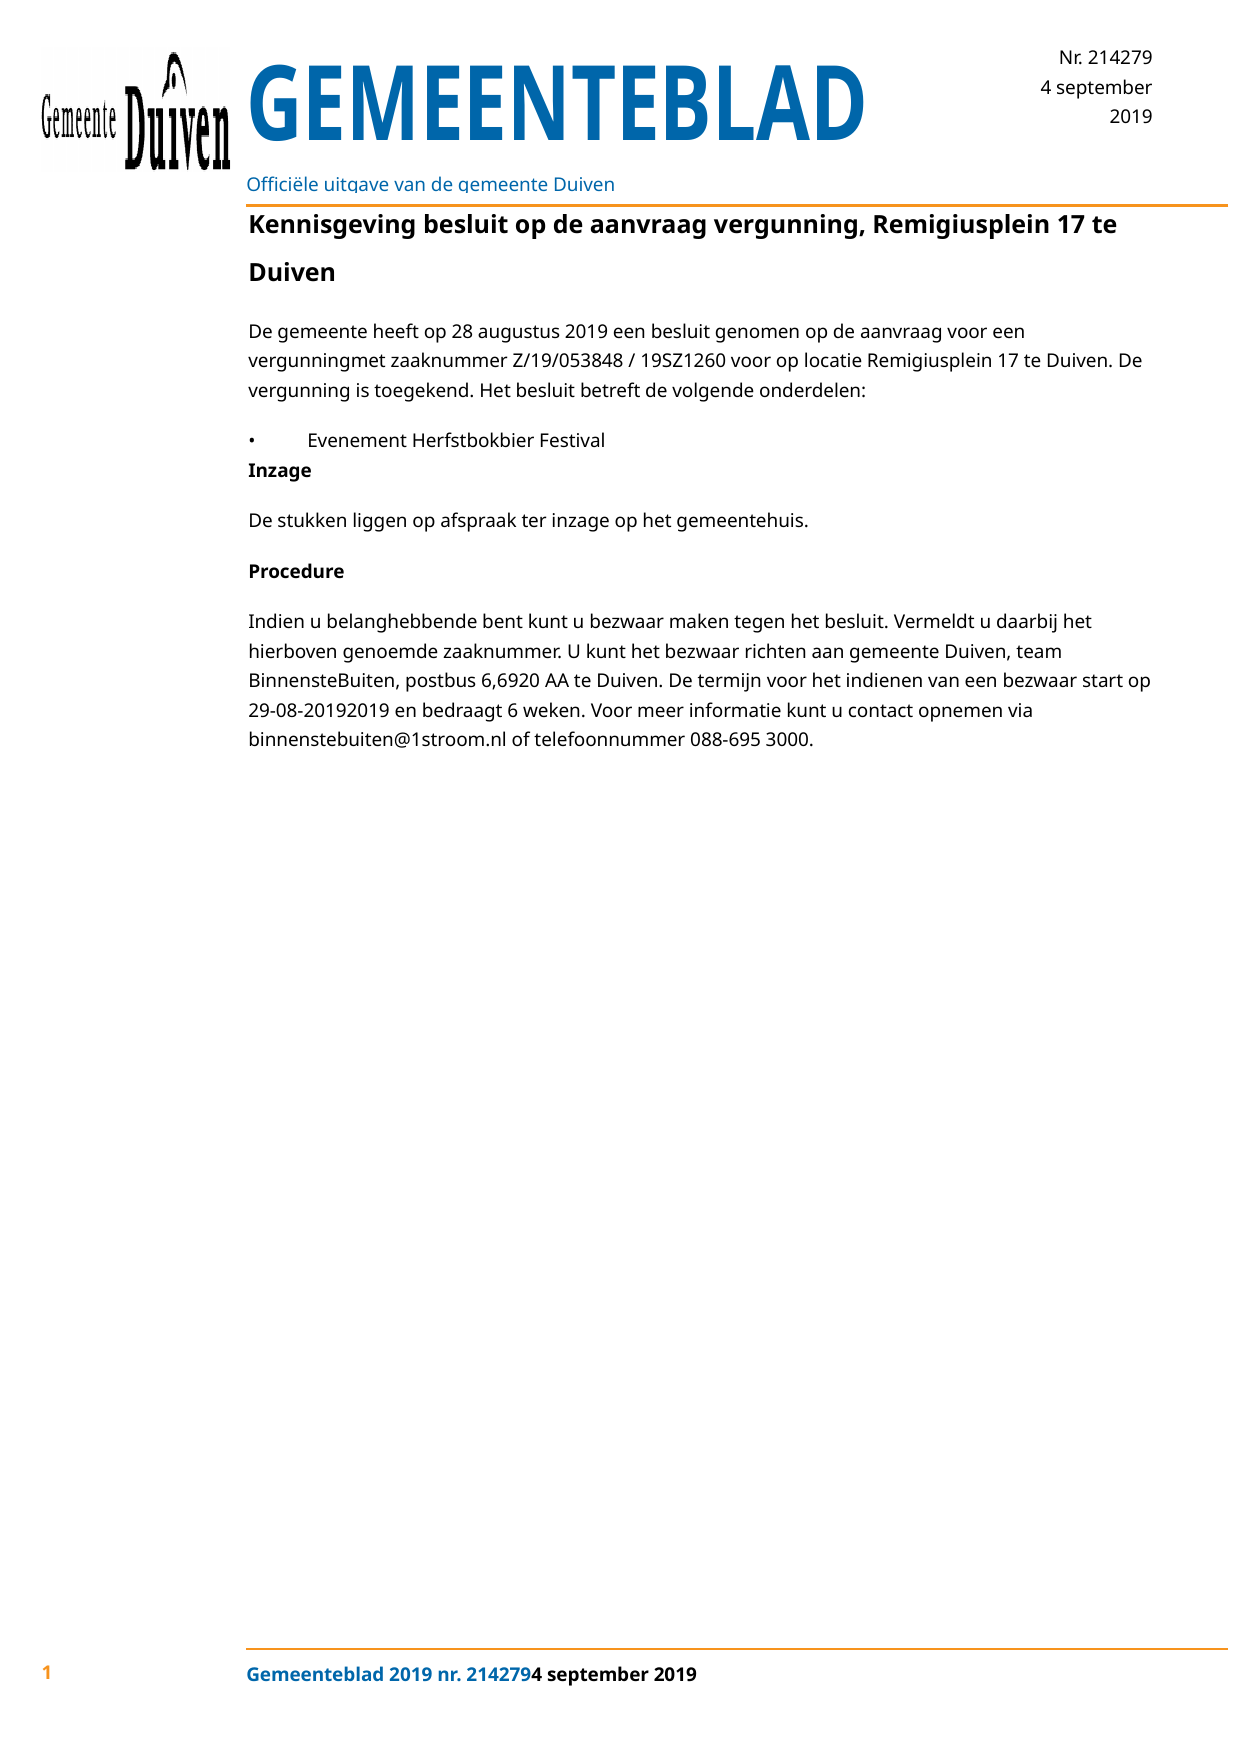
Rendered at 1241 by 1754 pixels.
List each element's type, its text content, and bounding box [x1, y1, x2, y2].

text Procedure [248, 558, 1152, 584]
text Inzage [248, 457, 1152, 483]
text Indien u belanghebbende bent kunt u bezwaar maken tegen het besluit. Vermeldt u daarbij het hierboven genoemde zaaknummer. U kunt het bezwaar richten aan gemeente Duiven, team BinnensteBuiten, postbus 6,6920 AA te Duiven. De termijn voor het indienen van een bezwaar start op 29-08-20192019 en bedraagt 6 weken. Voor meer informatie kunt u contact opnemen via binnenstebuiten@1stroom.nl of telefoonnummer 088-695 3000. [248, 608, 1152, 752]
text De stukken liggen op afspraak ter inzage op het gemeentehuis. [248, 507, 1152, 533]
picture [41, 47, 231, 172]
list Evenement Herfstbokbier Festival [248, 427, 1152, 453]
text Kennisgeving besluit op de aanvraag vergunning, Remigiusplein 17 te Duiven [248, 207, 1152, 288]
text De gemeente heeft op 28 augustus 2019 een besluit genomen op de aanvraag voor een vergunningmet zaaknummer Z/19/053848 / 19SZ1260 voor op locatie Remigiusplein 17 te Duiven. De vergunning is toegekend. Het besluit betreft de volgende onderdelen: [248, 318, 1152, 403]
